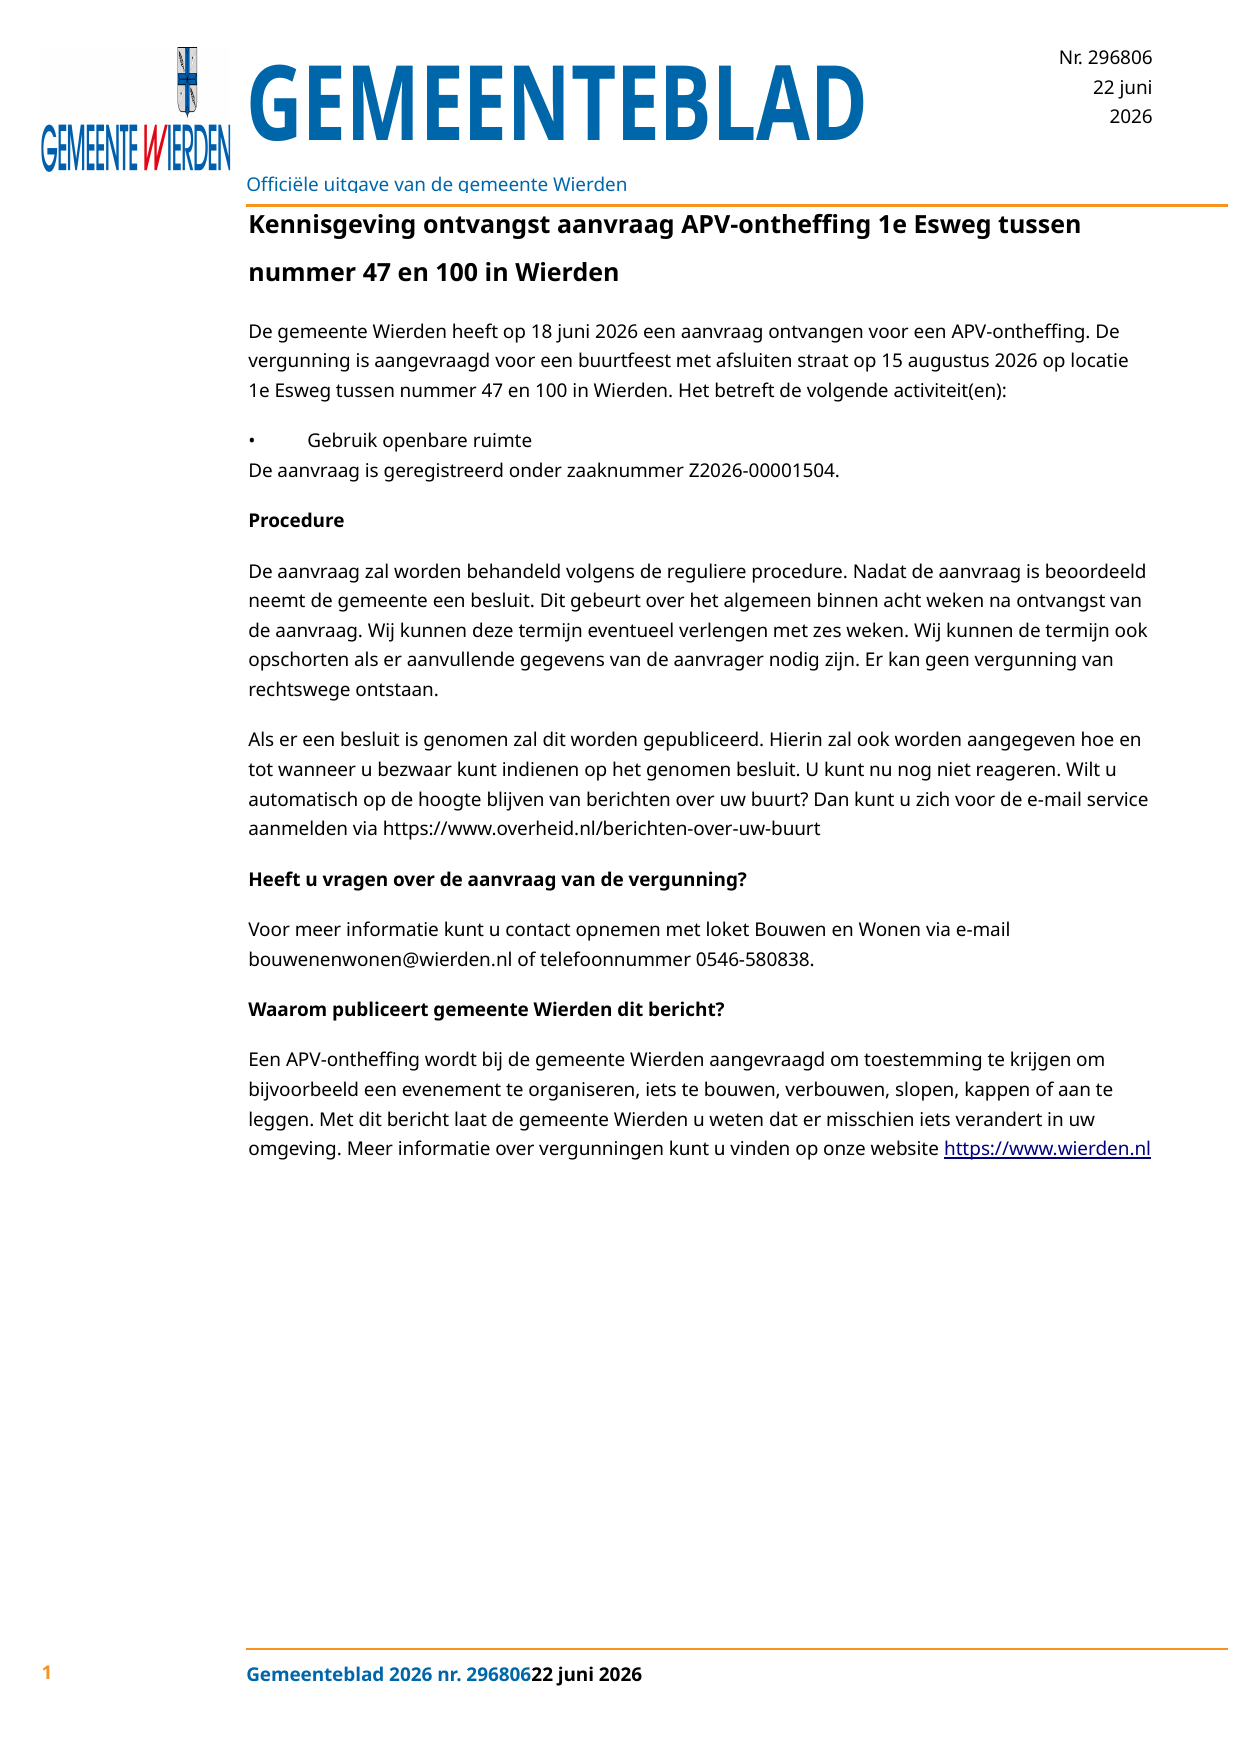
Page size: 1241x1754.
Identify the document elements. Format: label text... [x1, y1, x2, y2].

list Gebruik openbare ruimte [248, 427, 1152, 453]
picture [41, 47, 231, 172]
text De gemeente Wierden heeft op 18 juni 2026 een aanvraag ontvangen voor een APV-ontheffing. De vergunning is aangevraagd voor een buurtfeest met afsluiten straat op 15 augustus 2026 op locatie 1e Esweg tussen nummer 47 en 100 in Wierden. Het betreft de volgende activiteit(en): [248, 318, 1152, 403]
text Waarom publiceert gemeente Wierden dit bericht? [248, 996, 1152, 1022]
text Procedure [248, 507, 1152, 533]
text De aanvraag is geregistreerd onder zaaknummer Z2026-00001504. [248, 457, 1152, 483]
text Voor meer informatie kunt u contact opnemen met loket Bouwen en Wonen via e-mail bouwenenwonen@wierden.nl of telefoonnummer 0546-580838. [248, 916, 1152, 972]
text Als er een besluit is genomen zal dit worden gepubliceerd. Hierin zal ook worden aangegeven hoe en tot wanneer u bezwaar kunt indienen op het genomen besluit. U kunt nu nog niet reageren. Wilt u automatisch op de hoogte blijven van berichten over uw buurt? Dan kunt u zich voor de e-mail service aanmelden via https://www.overheid.nl/berichten-over-uw-buurt [248, 727, 1152, 841]
text Een APV-ontheffing wordt bij de gemeente Wierden aangevraagd om toestemming te krijgen om bijvoorbeeld een evenement te organiseren, iets te bouwen, verbouwen, slopen, kappen of aan te leggen. Met dit bericht laat de gemeente Wierden u weten dat er misschien iets verandert in uw omgeving. Meer informatie over vergunningen kunt u vinden op onze website https://www.wierden.nl [248, 1047, 1152, 1161]
text Kennisgeving ontvangst aanvraag APV-ontheffing 1e Esweg tussen nummer 47 en 100 in Wierden [248, 207, 1152, 288]
text Heeft u vragen over de aanvraag van de vergunning? [248, 866, 1152, 892]
text De aanvraag zal worden behandeld volgens de reguliere procedure. Nadat de aanvraag is beoordeeld neemt de gemeente een besluit. Dit gebeurt over het algemeen binnen acht weken na ontvangst van de aanvraag. Wij kunnen deze termijn eventueel verlengen met zes weken. Wij kunnen de termijn ook opschorten als er aanvullende gegevens van de aanvrager nodig zijn. Er kan geen vergunning van rechtswege ontstaan. [248, 558, 1152, 702]
